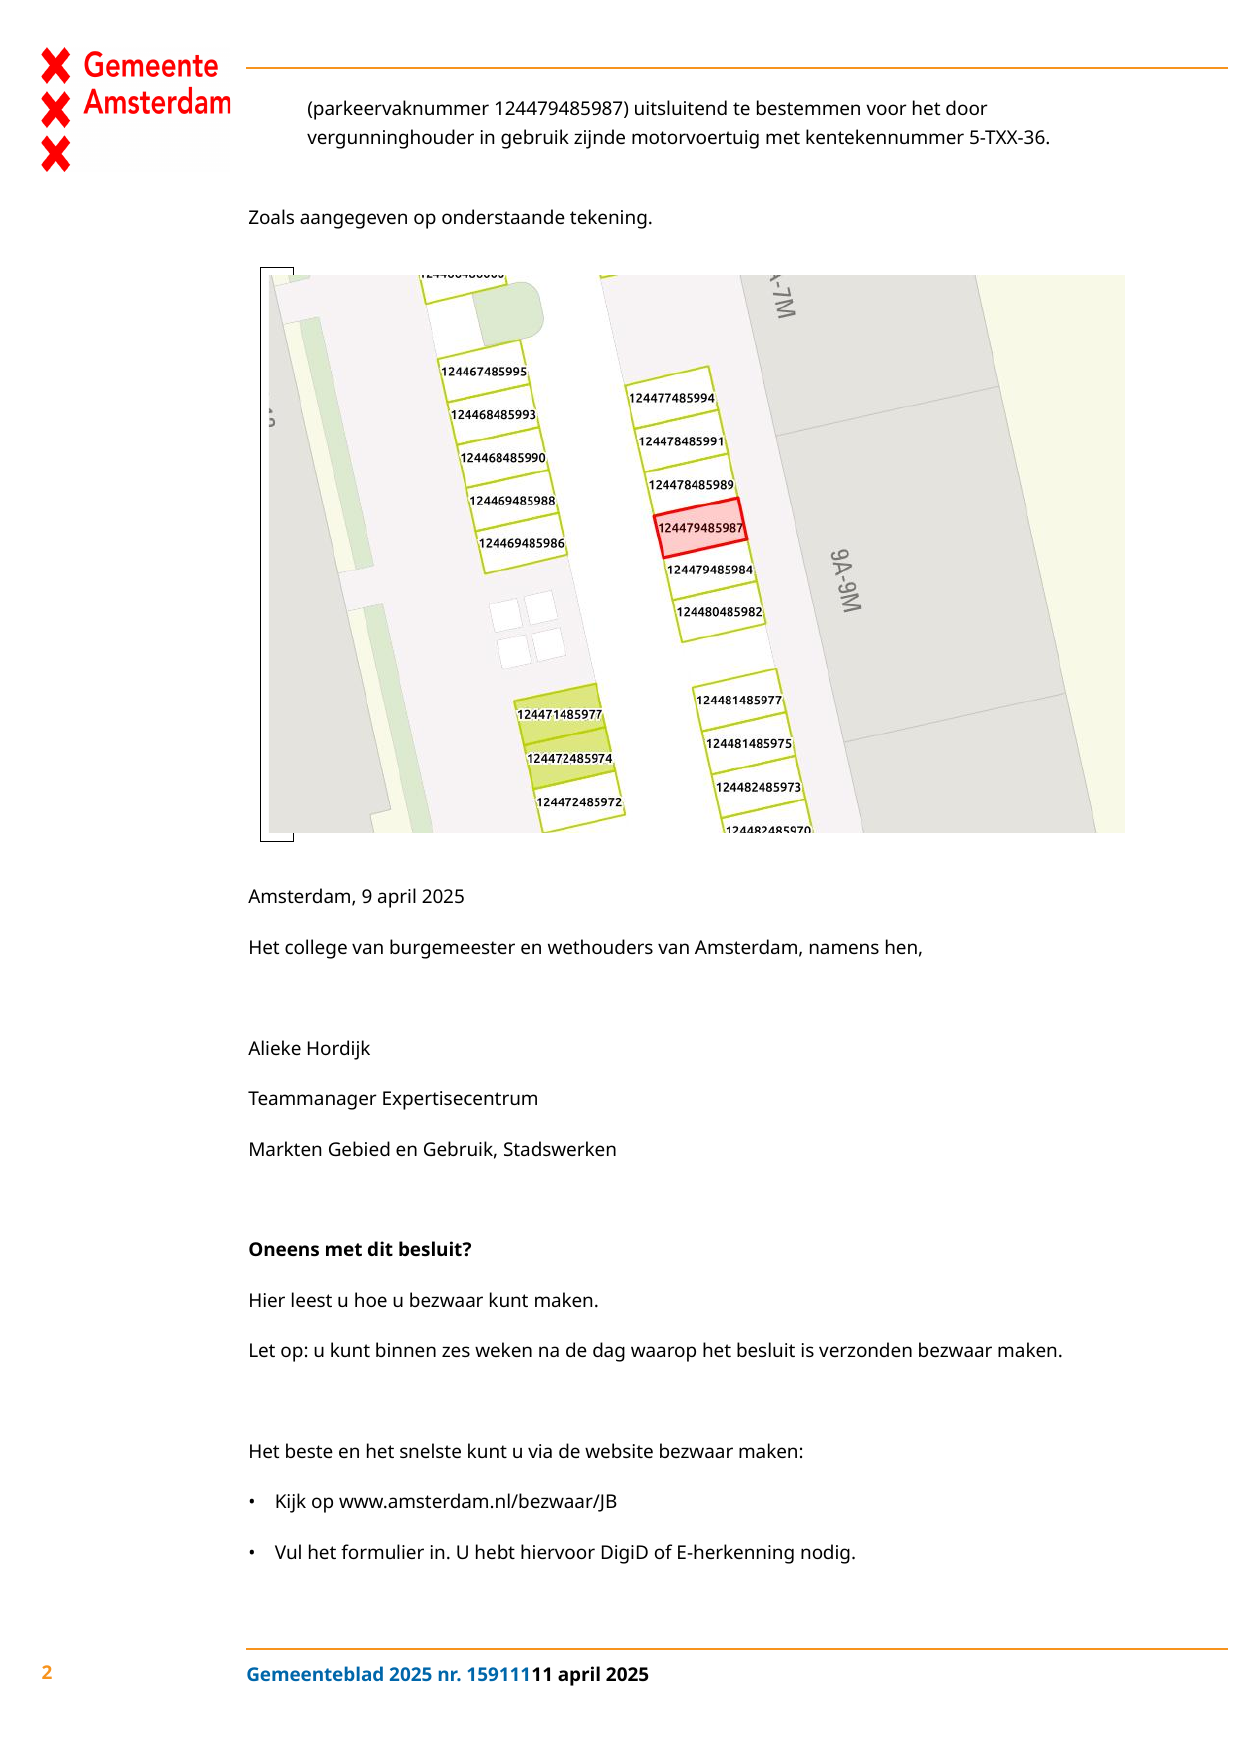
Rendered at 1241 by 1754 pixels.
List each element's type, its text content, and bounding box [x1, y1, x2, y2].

text Het beste en het snelste kunt u via de website bezwaar maken: [248, 1438, 1152, 1464]
text Zoals aangegeven op onderstaande tekening. [248, 204, 1152, 230]
picture [268, 275, 1125, 833]
text Het college van burgemeester en wethouders van Amsterdam, namens hen, [248, 934, 1152, 960]
text Oneens met dit besluit? [248, 1237, 1152, 1262]
text Alieke Hordijk [248, 1035, 1152, 1061]
text Teammanager Expertisecentrum [248, 1085, 1152, 1111]
list (parkeervaknummer 124479485987) uitsluitend te bestemmen voor het door vergunninghouder in gebruik zijnde motorvoertuig met kentekennummer 5-TXX-36. [248, 95, 1152, 150]
text Markten Gebied en Gebruik, Stadswerken [248, 1136, 1152, 1161]
text Amsterdam, 9 april 2025 [248, 884, 1152, 909]
text Hier leest u hoe u bezwaar kunt maken. [248, 1287, 1152, 1313]
text • Vul het formulier in. U hebt hiervoor DigiD of E-herkenning nodig. [248, 1539, 1152, 1565]
picture [41, 47, 231, 172]
text Let op: u kunt binnen zes weken na de dag waarop het besluit is verzonden bezwaar maken. [248, 1337, 1152, 1363]
text • Kijk op www.amsterdam.nl/bezwaar/JB [248, 1489, 1152, 1514]
